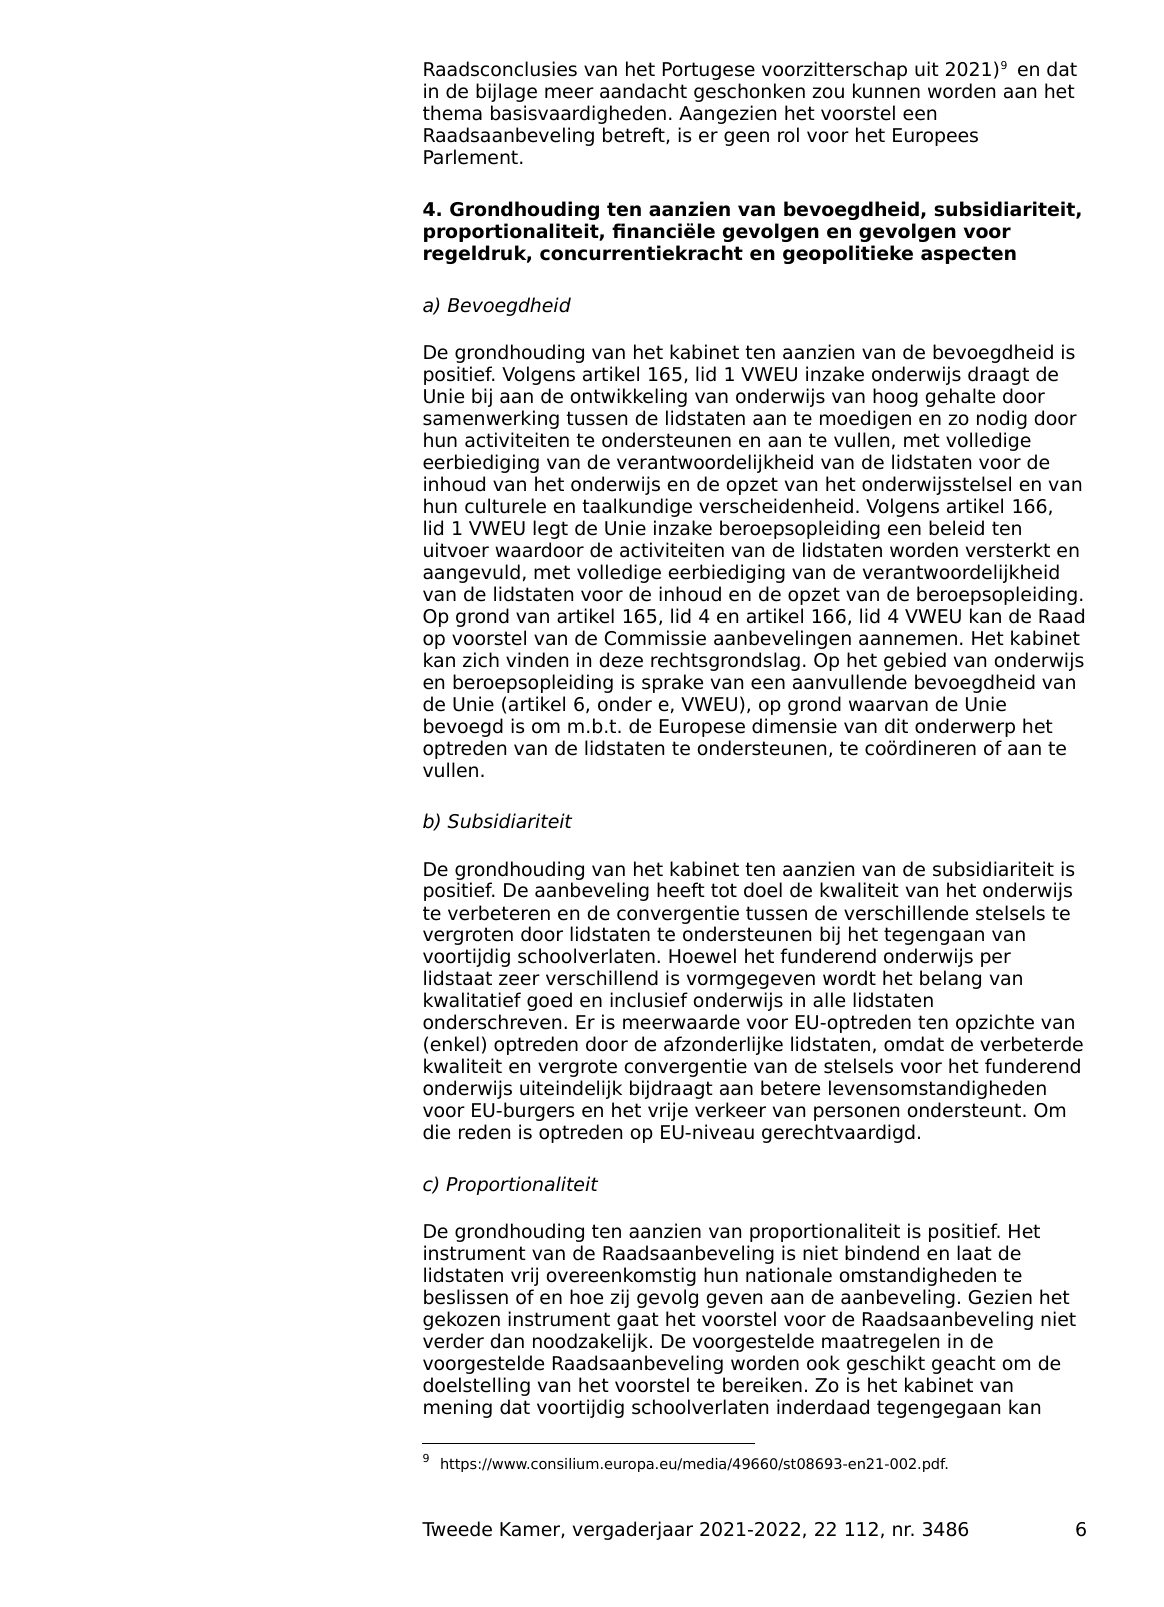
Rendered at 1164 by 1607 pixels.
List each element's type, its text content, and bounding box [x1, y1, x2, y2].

text De grondhouding ten aanzien van proportionaliteit is positief. Het instrument van de Raadsaanbeveling is niet bindend en laat de lidstaten vrij overeenkomstig hun nationale omstandigheden te beslissen of en hoe zij gevolg geven aan de aanbeveling. Gezien het gekozen instrument gaat het voorstel voor de Raadsaanbeveling niet verder dan noodzakelijk. De voorgestelde maatregelen in de voorgestelde Raadsaanbeveling worden ook geschikt geacht om de doelstelling van het voorstel te bereiken. Zo is het kabinet van mening dat voortijdig schoolverlaten inderdaad tegengegaan kan [422, 1221, 1087, 1419]
text De grondhouding van het kabinet ten aanzien van de bevoegdheid is positief. Volgens artikel 165, lid 1 VWEU inzake onderwijs draagt de Unie bij aan de ontwikkeling van onderwijs van hoog gehalte door samenwerking tussen de lidstaten aan te moedigen en zo nodig door hun activiteiten te ondersteunen en aan te vullen, met volledige eerbiediging van de verantwoordelijkheid van de lidstaten voor de inhoud van het onderwijs en de opzet van het onderwijsstelsel en van hun culturele en taalkundige verscheidenheid. Volgens artikel 166, lid 1 VWEU legt de Unie inzake beroepsopleiding een beleid ten uitvoer waardoor de activiteiten van de lidstaten worden versterkt en aangevuld, met volledige eerbiediging van de verantwoordelijkheid van de lidstaten voor de inhoud en de opzet van de beroepsopleiding. Op grond van artikel 165, lid 4 en artikel 166, lid 4 VWEU kan de Raad op voorstel van de Commissie aanbevelingen aannemen. Het kabinet kan zich vinden in deze rechtsgrondslag. Op het gebied van onderwijs en beroepsopleiding is sprake van een aanvullende bevoegdheid van de Unie (artikel 6, onder e, VWEU), op grond waarvan de Unie bevoegd is om m.b.t. de Europese dimensie van dit onderwerp het optreden van de lidstaten te ondersteunen, te coördineren of aan te vullen. [422, 342, 1087, 781]
subtitle 4. Grondhouding ten aanzien van bevoegdheid, subsidiariteit, proportionaliteit, financiële gevolgen en gevolgen voor regeldruk, concurrentiekracht en geopolitieke aspecten [422, 199, 1087, 265]
subtitle c) Proportionaliteit [422, 1174, 1087, 1196]
text Raadsconclusies van het Portugese voorzitterschap uit 2021) en dat in de bijlage meer aandacht geschonken zou kunnen worden aan het thema basisvaardigheden. Aangezien het voorstel een Raadsaanbeveling betreft, is er geen rol voor het Europees Parlement. [422, 59, 1087, 169]
subtitle b) Subsidiariteit [422, 811, 1087, 833]
text De grondhouding van het kabinet ten aanzien van de subsidiariteit is positief. De aanbeveling heeft tot doel de kwaliteit van het onderwijs te verbeteren en de convergentie tussen de verschillende stelsels te vergroten door lidstaten te ondersteunen bij het tegengaan van voortijdig schoolverlaten. Hoewel het funderend onderwijs per lidstaat zeer verschillend is vormgegeven wordt het belang van kwalitatief goed en inclusief onderwijs in alle lidstaten onderschreven. Er is meerwaarde voor EU-optreden ten opzichte van (enkel) optreden door de afzonderlijke lidstaten, omdat de verbeterde kwaliteit en vergrote convergentie van de stelsels voor het funderend onderwijs uiteindelijk bijdraagt aan betere levensomstandigheden voor EU-burgers en het vrije verkeer van personen ondersteunt. Om die reden is optreden op EU-niveau gerechtvaardigd. [422, 858, 1087, 1144]
subtitle a) Bevoegdheid [422, 295, 1087, 317]
text https://www.consilium.europa.eu/media/49660/st08693-en21-002.pdf. [422, 1452, 1087, 1474]
